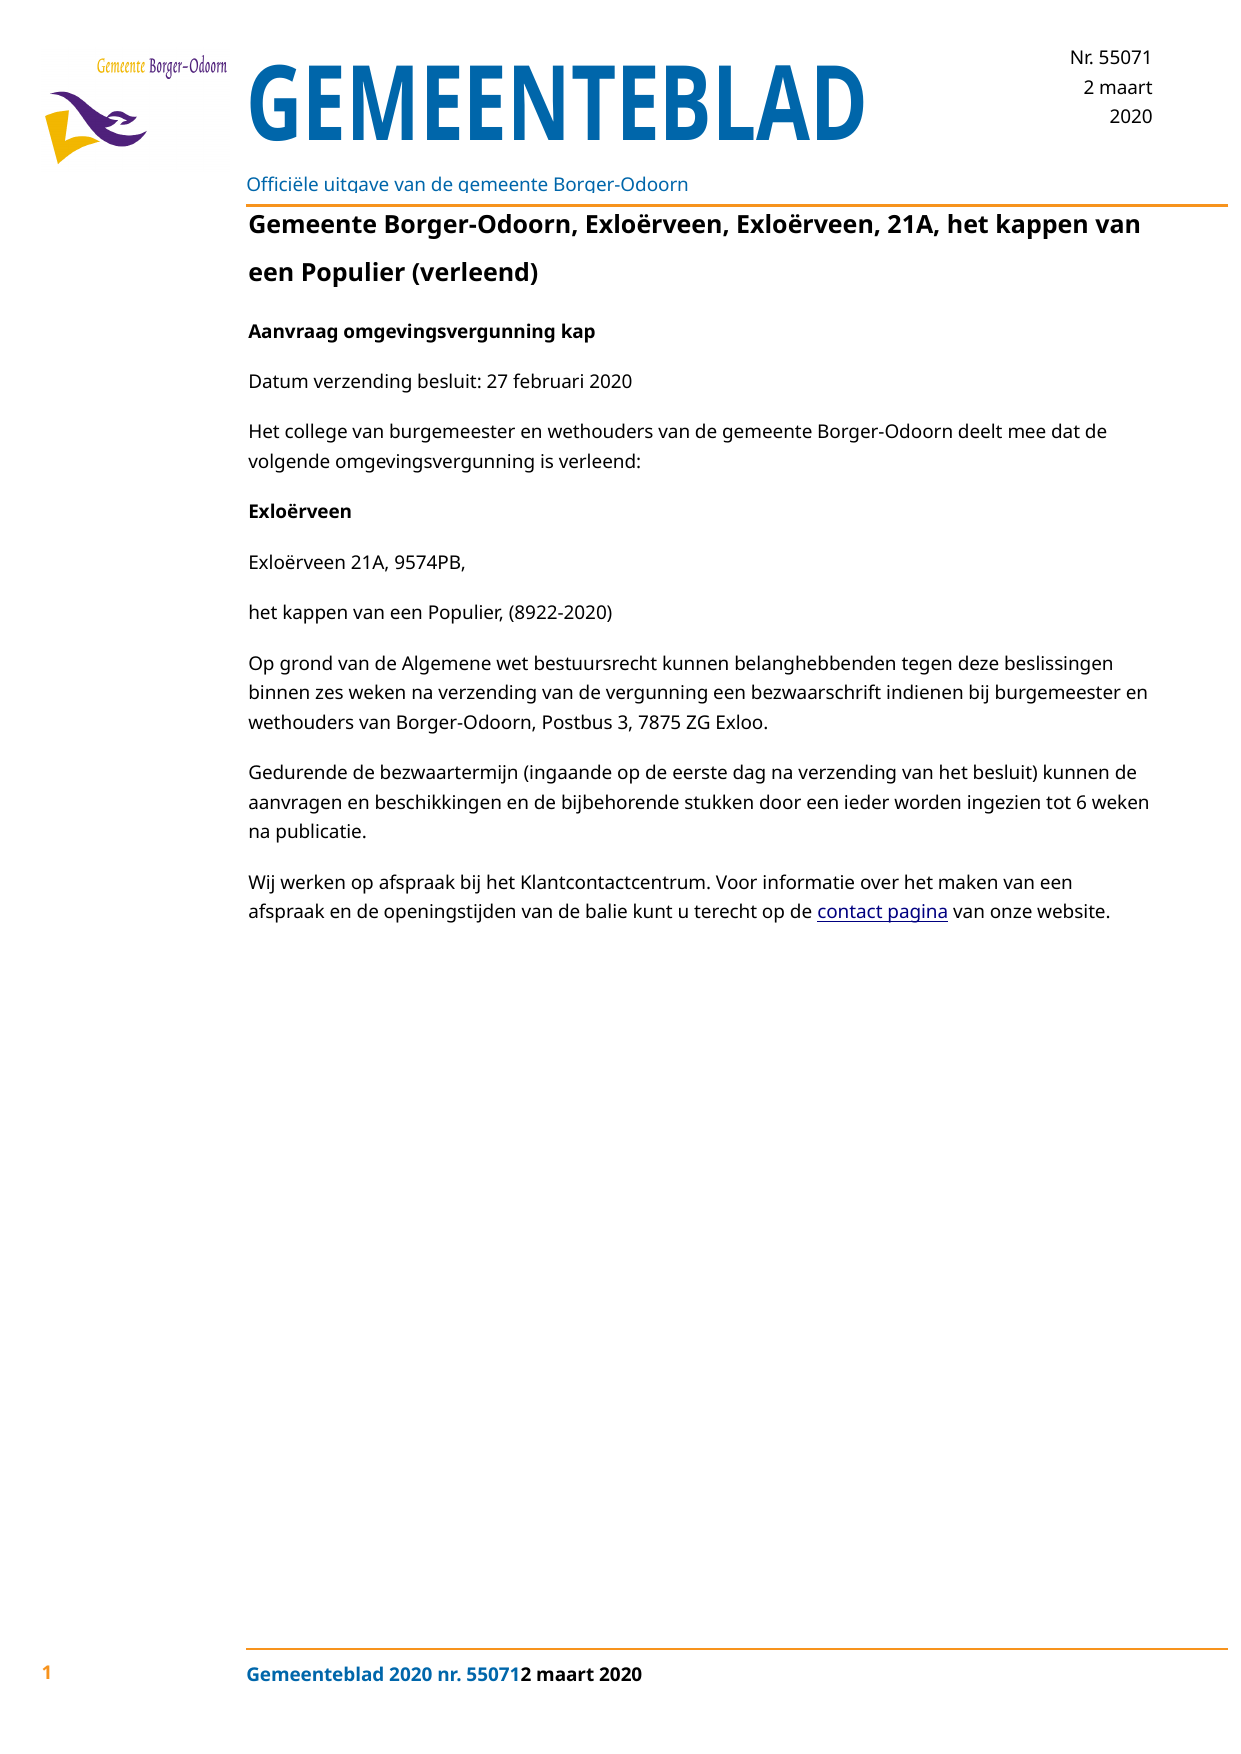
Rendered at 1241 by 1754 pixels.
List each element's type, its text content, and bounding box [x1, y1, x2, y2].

text Datum verzending besluit: 27 februari 2020 [248, 368, 1152, 394]
text Wij werken op afspraak bij het Klantcontactcentrum. Voor informatie over het maken van een afspraak en de openingstijden van de balie kunt u terecht op de contact pagina van onze website. [248, 869, 1152, 924]
text Op grond van de Algemene wet bestuursrecht kunnen belanghebbenden tegen deze beslissingen binnen zes weken na verzending van de vergunning een bezwaarschrift indienen bij burgemeester en wethouders van Borger-Odoorn, Postbus 3, 7875 ZG Exloo. [248, 650, 1152, 735]
text Exloërveen [248, 499, 1152, 524]
text het kappen van een Populier, (8922-2020) [248, 599, 1152, 625]
picture [41, 47, 231, 172]
text Aanvraag omgevingsvergunning kap [248, 318, 1152, 344]
text Exloërveen 21A, 9574PB, [248, 549, 1152, 575]
text Gemeente Borger-Odoorn, Exloërveen, Exloërveen, 21A, het kappen van een Populier (verleend) [248, 207, 1152, 288]
text Het college van burgemeester en wethouders van de gemeente Borger-Odoorn deelt mee dat de volgende omgevingsvergunning is verleend: [248, 419, 1152, 474]
text Gedurende de bezwaartermijn (ingaande op de eerste dag na verzending van het besluit) kunnen de aanvragen en beschikkingen en de bijbehorende stukken door een ieder worden ingezien tot 6 weken na publicatie. [248, 759, 1152, 844]
